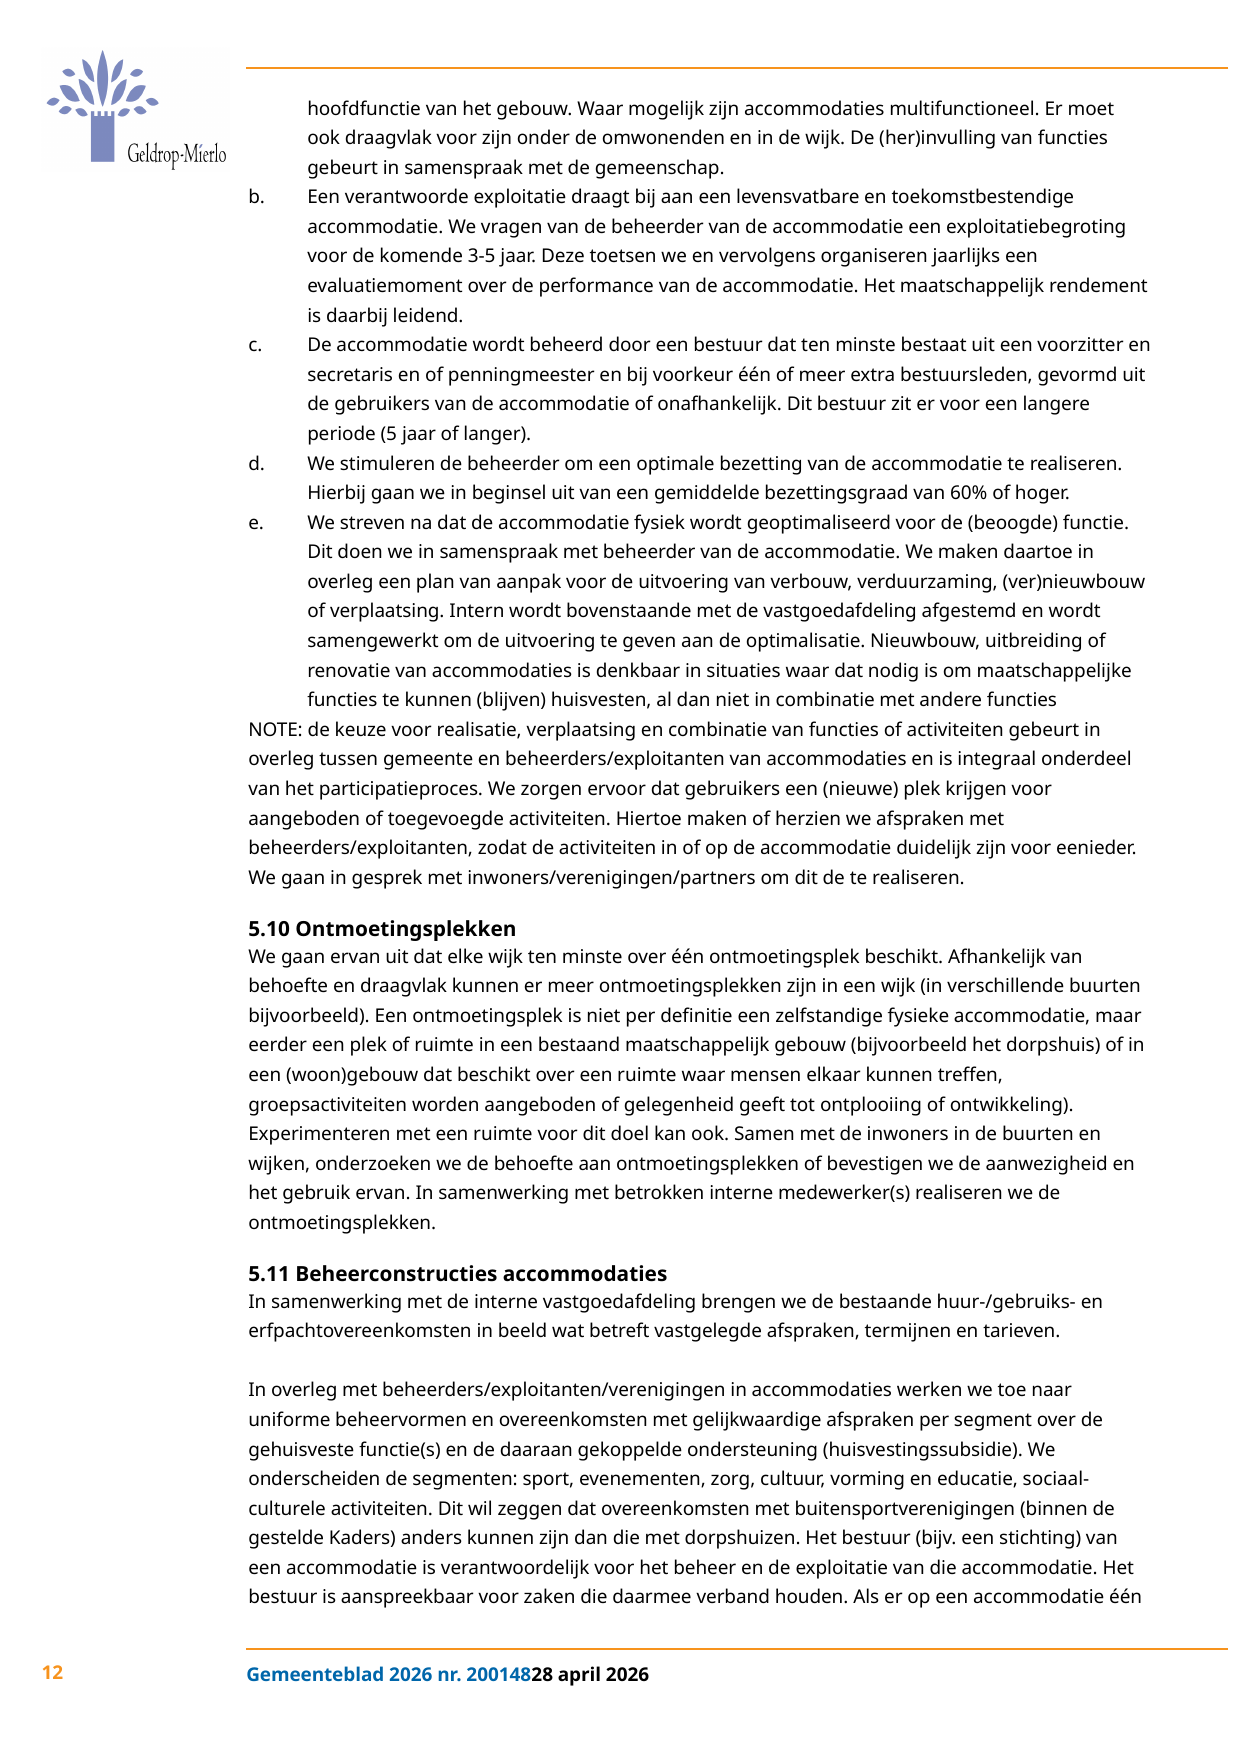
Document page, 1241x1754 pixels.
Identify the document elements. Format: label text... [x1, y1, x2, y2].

text In overleg met beheerders/exploitanten/verenigingen in accommodaties werken we toe naar uniforme beheervormen en overeenkomsten met gelijkwaardige afspraken per segment over de gehuisveste functie(s) en de daaraan gekoppelde ondersteuning (huisvestingssubsidie). We onderscheiden de segmenten: sport, evenementen, zorg, cultuur, vorming en educatie, sociaal-culturele activiteiten. Dit wil zeggen dat overeenkomsten met buitensportverenigingen (binnen de gestelde Kaders) anders kunnen zijn dan die met dorpshuizen. Het bestuur (bijv. een stichting) van een accommodatie is verantwoordelijk voor het beheer en de exploitatie van die accommodatie. Het bestuur is aanspreekbaar voor zaken die daarmee verband houden. Als er op een accommodatie één [248, 1377, 1152, 1609]
list De accommodatie wordt beheerd door een bestuur dat ten minste bestaat uit een voorzitter en secretaris en of penningmeester en bij voorkeur één of meer extra bestuursleden, gevormd uit de gebruikers van de accommodatie of onafhankelijk. Dit bestuur zit er voor een langere periode (5 jaar of langer). [248, 331, 1152, 446]
list We stimuleren de beheerder om een optimale bezetting van de accommodatie te realiseren. Hierbij gaan we in beginsel uit van een gemiddelde bezettingsgraad van 60% of hoger. [248, 450, 1152, 505]
list We streven na dat de accommodatie fysiek wordt geoptimaliseerd voor de (beoogde) functie. Dit doen we in samenspraak met beheerder van de accommodatie. We maken daartoe in overleg een plan van aanpak voor de uitvoering van verbouw, verduurzaming, (ver)nieuwbouw of verplaatsing. Intern wordt bovenstaande met de vastgoedafdeling afgestemd en wordt samengewerkt om de uitvoering te geven aan de optimalisatie. Nieuwbouw, uitbreiding of renovatie van accommodaties is denkbaar in situaties waar dat nodig is om maatschappelijke functies te kunnen (blijven) huisvesten, al dan niet in combinatie met andere functies [248, 509, 1152, 712]
text We gaan ervan uit dat elke wijk ten minste over één ontmoetingsplek beschikt. Afhankelijk van behoefte en draagvlak kunnen er meer ontmoetingsplekken zijn in een wijk (in verschillende buurten bijvoorbeeld). Een ontmoetingsplek is niet per definitie een zelfstandige fysieke accommodatie, maar eerder een plek of ruimte in een bestaand maatschappelijk gebouw (bijvoorbeeld het dorpshuis) of in een (woon)gebouw dat beschikt over een ruimte waar mensen elkaar kunnen treffen, groepsactiviteiten worden aangeboden of gelegenheid geeft tot ontplooiing of ontwikkeling). Experimenteren met een ruimte voor dit doel kan ook. Samen met de inwoners in de buurten en wijken, onderzoeken we de behoefte aan ontmoetingsplekken of bevestigen we de aanwezigheid en het gebruik ervan. In samenwerking met betrokken interne medewerker(s) realiseren we de ontmoetingsplekken. [248, 943, 1152, 1235]
text NOTE: de keuze voor realisatie, verplaatsing en combinatie van functies of activiteiten gebeurt in overleg tussen gemeente en beheerders/exploitanten van accommodaties en is integraal onderdeel van het participatieproces. We zorgen ervoor dat gebruikers een (nieuwe) plek krijgen voor aangeboden of toegevoegde activiteiten. Hiertoe maken of herzien we afspraken met beheerders/exploitanten, zodat de activiteiten in of op de accommodatie duidelijk zijn voor eenieder. We gaan in gesprek met inwoners/verenigingen/partners om dit de te realiseren. [248, 716, 1152, 890]
list Een verantwoorde exploitatie draagt bij aan een levensvatbare en toekomstbestendige accommodatie. We vragen van de beheerder van de accommodatie een exploitatiebegroting voor de komende 3-5 jaar. Deze toetsen we en vervolgens organiseren jaarlijks een evaluatiemoment over de performance van de accommodatie. Het maatschappelijk rendement is daarbij leidend. [248, 183, 1152, 328]
text 5.10 Ontmoetingsplekken [248, 914, 1152, 943]
list hoofdfunctie van het gebouw. Waar mogelijk zijn accommodaties multifunctioneel. Er moet ook draagvlak voor zijn onder de omwonenden en in de wijk. De (her)invulling van functies gebeurt in samenspraak met de gemeenschap. [248, 95, 1152, 180]
text 5.11 Beheerconstructies accommodaties [248, 1259, 1152, 1288]
text In samenwerking met de interne vastgoedafdeling brengen we de bestaande huur-/gebruiks- en erfpachtovereenkomsten in beeld wat betreft vastgelegde afspraken, termijnen en tarieven. [248, 1288, 1152, 1343]
picture [41, 47, 231, 172]
